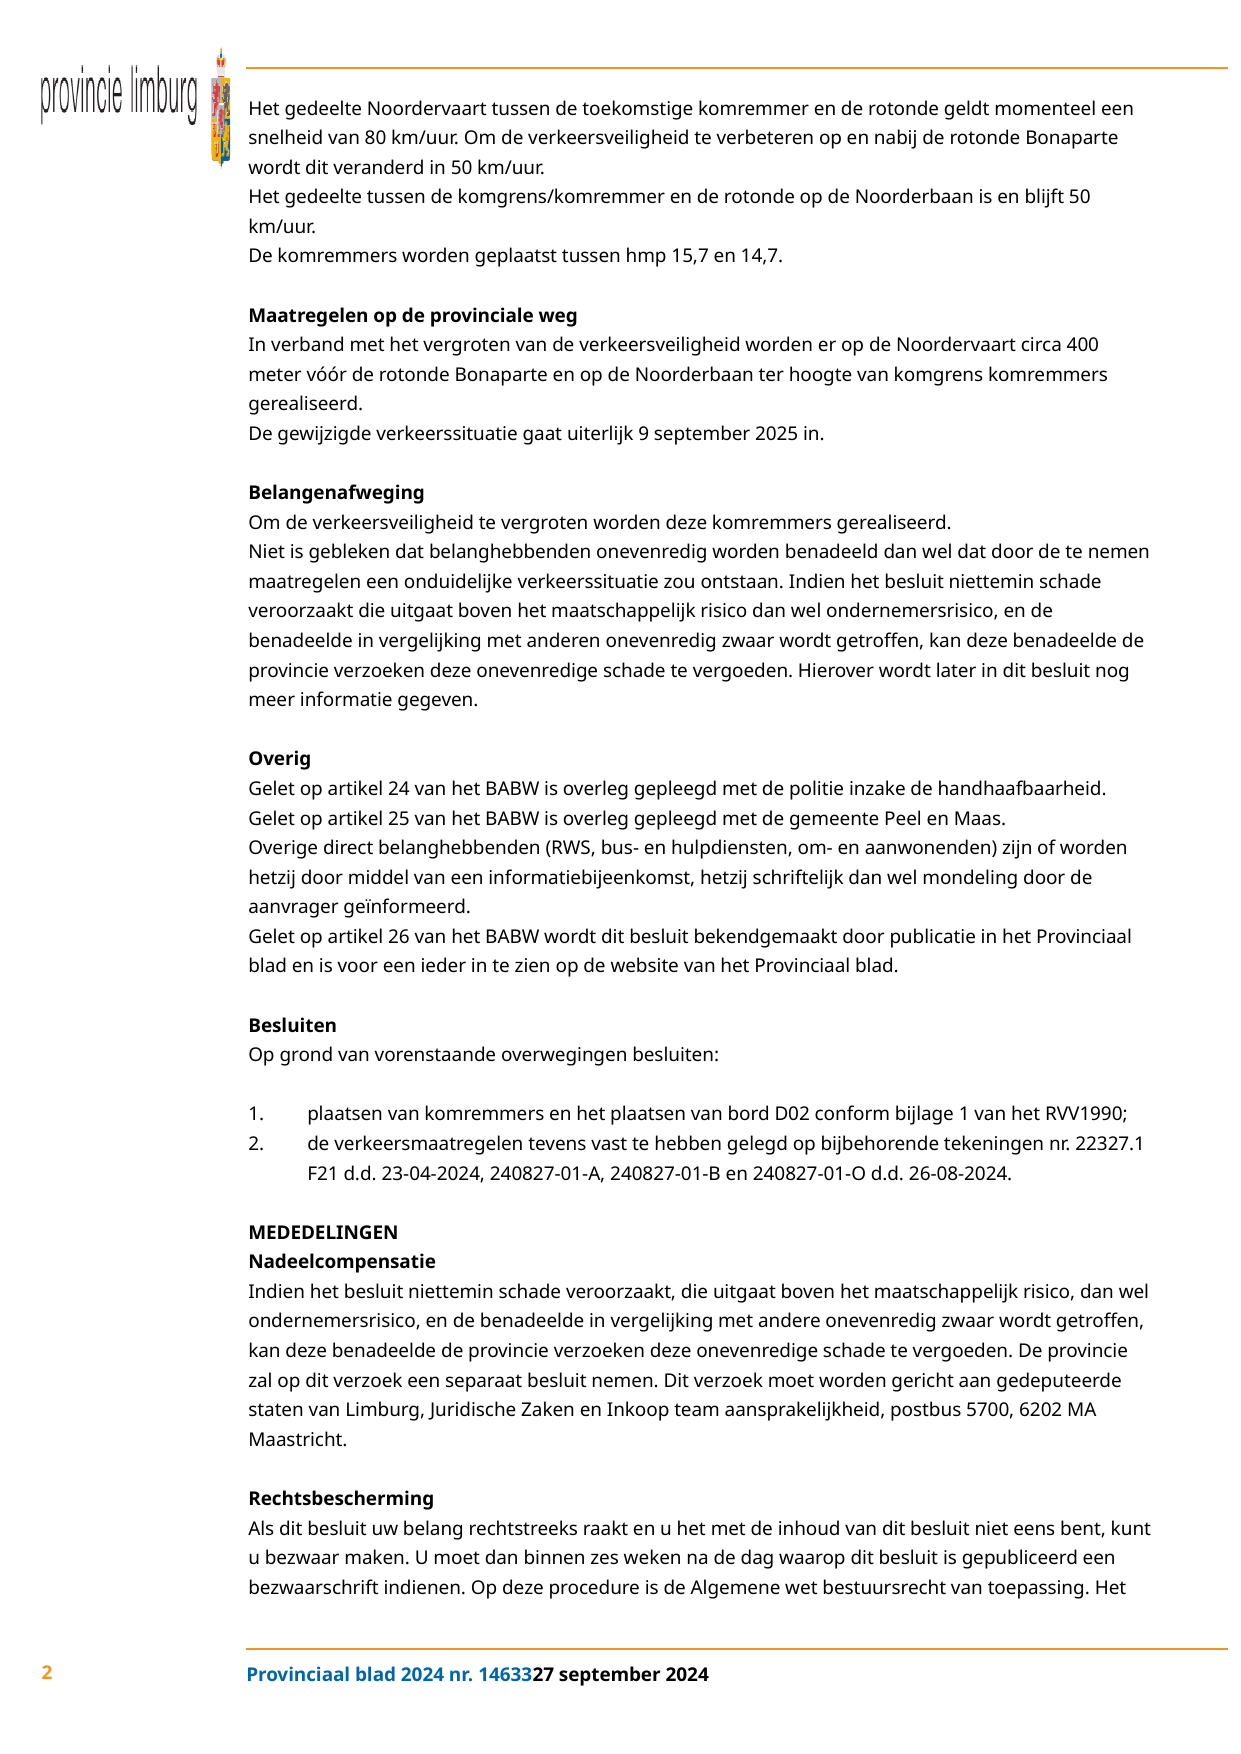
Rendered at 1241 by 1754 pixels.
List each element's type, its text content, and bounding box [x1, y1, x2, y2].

text Maatregelen op de provinciale weg [248, 302, 1152, 328]
text Besluiten [248, 1012, 1152, 1038]
text Belangenafweging [248, 479, 1152, 505]
list plaatsen van komremmers en het plaatsen van bord D02 conform bijlage 1 van het RVV1990; [248, 1101, 1152, 1126]
text De gewijzigde verkeerssituatie gaat uiterlijk 9 september 2025 in. [248, 420, 1152, 446]
text Gelet op artikel 26 van het BABW wordt dit besluit bekendgemaakt door publicatie in het Provinciaal blad en is voor een ieder in te zien op de website van het Provinciaal blad. [248, 923, 1152, 978]
text Om de verkeersveiligheid te vergroten worden deze komremmers gerealiseerd. [248, 509, 1152, 535]
text Indien het besluit niettemin schade veroorzaakt, die uitgaat boven het maatschappelijk risico, dan wel ondernemersrisico, en de benadeelde in vergelijking met andere onevenredig zwaar wordt getroffen, kan deze benadeelde de provincie verzoeken deze onevenredige schade te vergoeden. De provincie zal op dit verzoek een separaat besluit nemen. Dit verzoek moet worden gericht aan gedeputeerde staten van Limburg, Juridische Zaken en Inkoop team aansprakelijkheid, postbus 5700, 6202 MA Maastricht. [248, 1278, 1152, 1452]
text De komremmers worden geplaatst tussen hmp 15,7 en 14,7. [248, 243, 1152, 268]
list de verkeersmaatregelen tevens vast te hebben gelegd op bijbehorende tekeningen nr. 22327.1 F21 d.d. 23-04-2024, 240827-01-A, 240827-01-B en 240827-01-O d.d. 26-08-2024. [248, 1130, 1152, 1186]
picture [41, 47, 231, 172]
text Overig [248, 746, 1152, 771]
text Het gedeelte Noordervaart tussen de toekomstige komremmer en de rotonde geldt momenteel een snelheid van 80 km/uur. Om de verkeersveiligheid te verbeteren op en nabij de rotonde Bonaparte wordt dit veranderd in 50 km/uur. [248, 95, 1152, 180]
text Niet is gebleken dat belanghebbenden onevenredig worden benadeeld dan wel dat door de te nemen maatregelen een onduidelijke verkeerssituatie zou ontstaan. Indien het besluit niettemin schade veroorzaakt die uitgaat boven het maatschappelijk risico dan wel ondernemersrisico, en de benadeelde in vergelijking met anderen onevenredig zwaar wordt getroffen, kan deze benadeelde de provincie verzoeken deze onevenredige schade te vergoeden. Hierover wordt later in dit besluit nog meer informatie gegeven. [248, 538, 1152, 712]
text Gelet op artikel 25 van het BABW is overleg gepleegd met de gemeente Peel en Maas. [248, 805, 1152, 831]
text Nadeelcompensatie [248, 1248, 1152, 1274]
text MEDEDELINGEN [248, 1219, 1152, 1245]
text Rechtsbescherming [248, 1485, 1152, 1511]
text Het gedeelte tussen de komgrens/komremmer en de rotonde op de Noorderbaan is en blijft 50 km/uur. [248, 183, 1152, 239]
text In verband met het vergroten van de verkeersveiligheid worden er op de Noordervaart circa 400 meter vóór de rotonde Bonaparte en op de Noorderbaan ter hoogte van komgrens komremmers gerealiseerd. [248, 331, 1152, 416]
text Als dit besluit uw belang rechtstreeks raakt en u het met de inhoud van dit besluit niet eens bent, kunt u bezwaar maken. U moet dan binnen zes weken na de dag waarop dit besluit is gepubliceerd een bezwaarschrift indienen. Op deze procedure is de Algemene wet bestuursrecht van toepassing. Het [248, 1515, 1152, 1600]
text Op grond van vorenstaande overwegingen besluiten: [248, 1041, 1152, 1067]
text Gelet op artikel 24 van het BABW is overleg gepleegd met de politie inzake de handhaafbaarheid. [248, 775, 1152, 801]
text Overige direct belanghebbenden (RWS, bus- en hulpdiensten, om- en aanwonenden) zijn of worden hetzij door middel van een informatiebijeenkomst, hetzij schriftelijk dan wel mondeling door de aanvrager geïnformeerd. [248, 834, 1152, 919]
